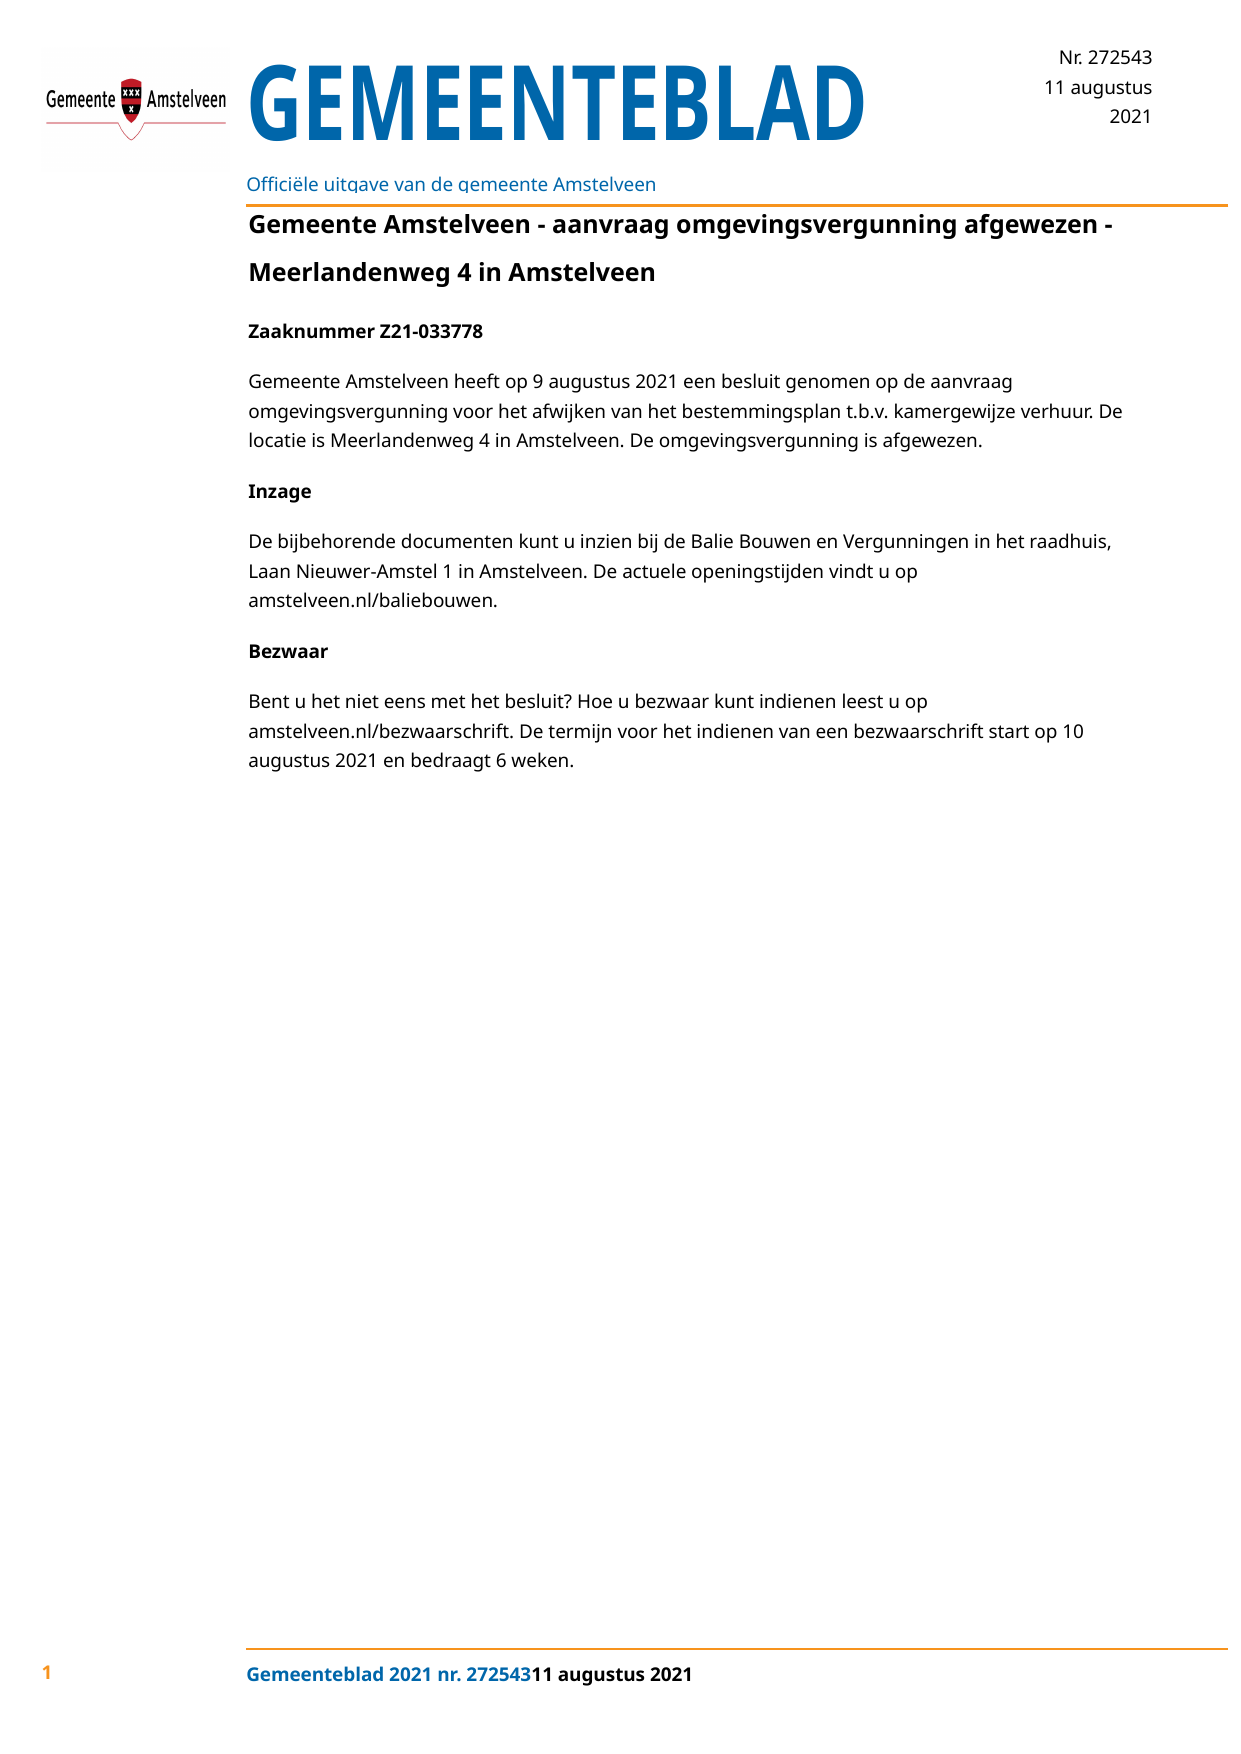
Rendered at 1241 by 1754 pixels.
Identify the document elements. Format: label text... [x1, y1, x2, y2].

text De bijbehorende documenten kunt u inzien bij de Balie Bouwen en Vergunningen in het raadhuis, Laan Nieuwer-Amstel 1 in Amstelveen. De actuele openingstijden vindt u op amstelveen.nl/baliebouwen. [248, 528, 1152, 613]
text Bent u het niet eens met het besluit? Hoe u bezwaar kunt indienen leest u op amstelveen.nl/bezwaarschrift. De termijn voor het indienen van een bezwaarschrift start op 10 augustus 2021 en bedraagt 6 weken. [248, 688, 1152, 773]
text Bezwaar [248, 638, 1152, 664]
text Gemeente Amstelveen heeft op 9 augustus 2021 een besluit genomen op de aanvraag omgevingsvergunning voor het afwijken van het bestemmingsplan t.b.v. kamergewijze verhuur. De locatie is Meerlandenweg 4 in Amstelveen. De omgevingsvergunning is afgewezen. [248, 368, 1152, 453]
text Zaaknummer Z21-033778 [248, 318, 1152, 344]
picture [41, 47, 231, 172]
text Gemeente Amstelveen - aanvraag omgevingsvergunning afgewezen - Meerlandenweg 4 in Amstelveen [248, 207, 1152, 288]
text Inzage [248, 478, 1152, 504]
